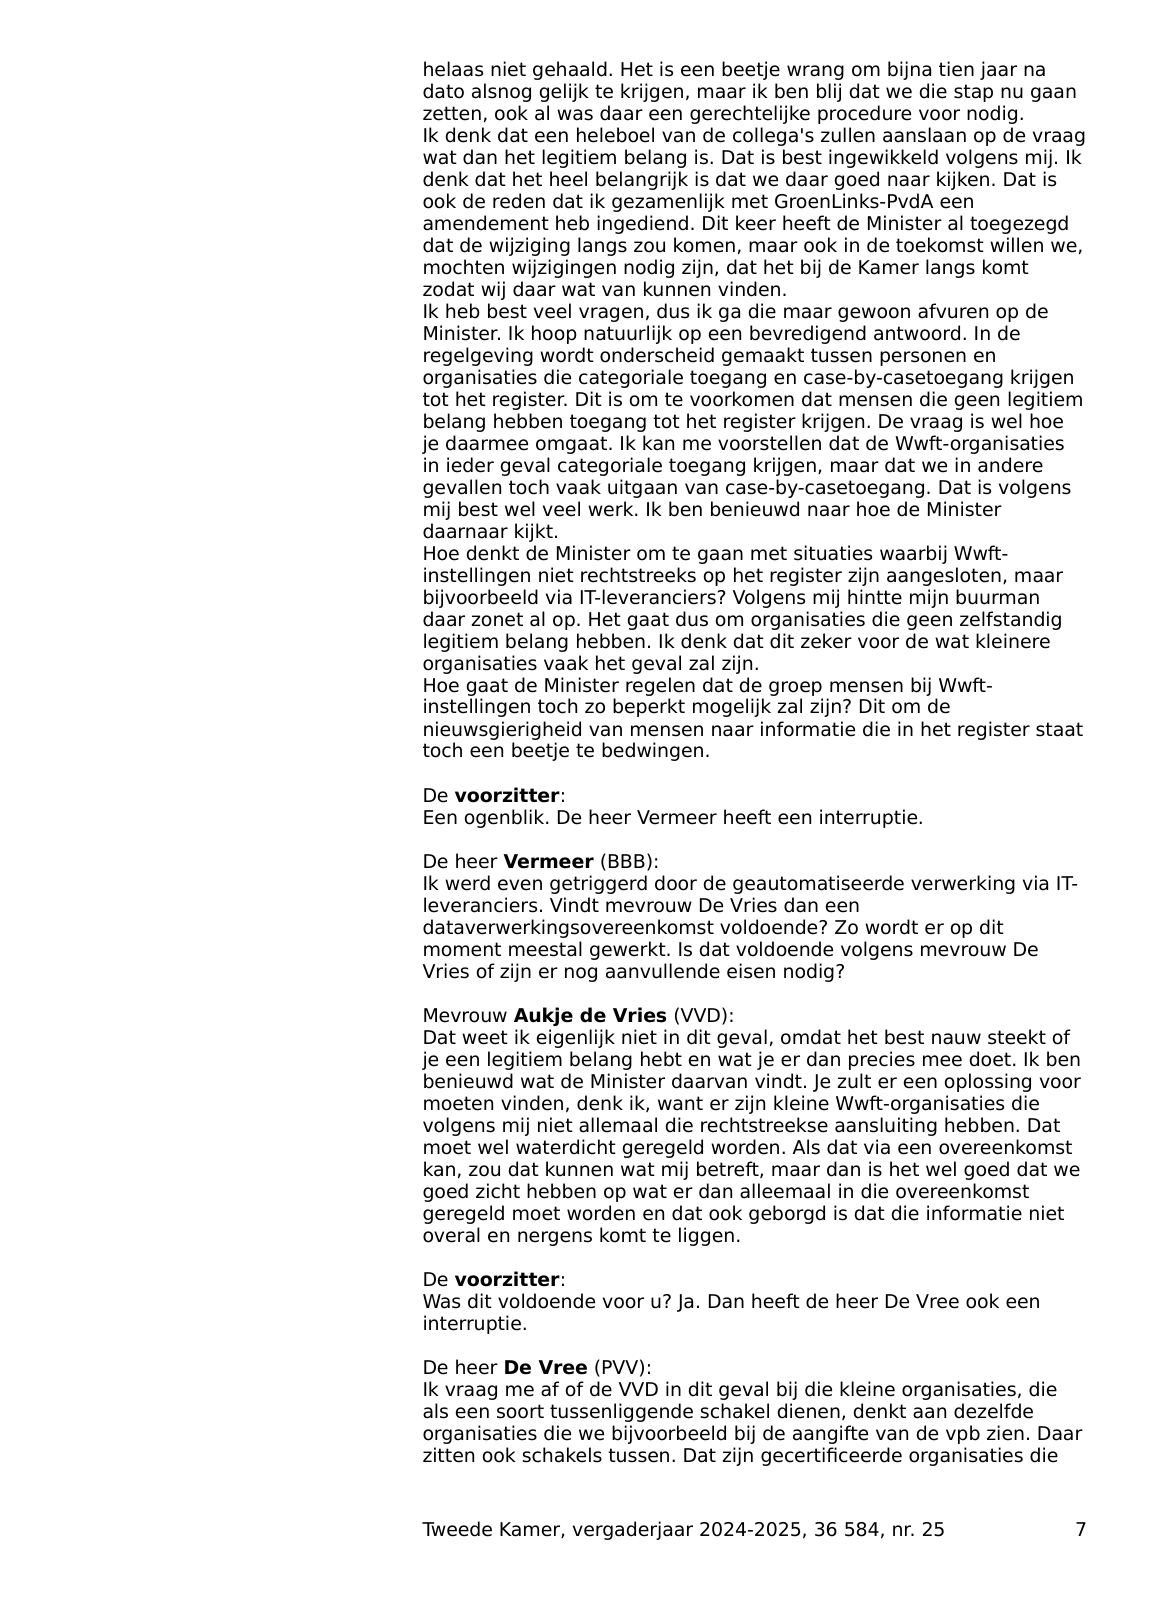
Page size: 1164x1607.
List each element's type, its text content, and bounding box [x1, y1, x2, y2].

text Hoe gaat de Minister regelen dat de groep mensen bij Wwft-instellingen toch zo beperkt mogelijk zal zijn? Dit om de nieuwsgierigheid van mensen naar informatie die in het register staat toch een beetje te bedwingen. [422, 674, 1087, 762]
text Ik vraag me af of de VVD in dit geval bij die kleine organisaties, die als een soort tussenliggende schakel dienen, denkt aan dezelfde organisaties die we bijvoorbeeld bij de aangifte van de vpb zien. Daar zitten ook schakels tussen. Dat zijn gecertificeerde organisaties die [422, 1379, 1087, 1467]
text Was dit voldoende voor u? Ja. Dan heeft de heer De Vree ook een interruptie. [422, 1291, 1087, 1335]
text Ik werd even getriggerd door de geautomatiseerde verwerking via IT-leveranciers. Vindt mevrouw De Vries dan een dataverwerkingsovereenkomst voldoende? Zo wordt er op dit moment meestal gewerkt. Is dat voldoende volgens mevrouw De Vries of zijn er nog aanvullende eisen nodig? [422, 873, 1087, 983]
text De heer De Vree (PVV): [422, 1357, 1087, 1379]
text De heer Vermeer (BBB): [422, 851, 1087, 873]
text Mevrouw Aukje de Vries (VVD): [422, 1005, 1087, 1027]
text Dat weet ik eigenlijk niet in dit geval, omdat het best nauw steekt of je een legitiem belang hebt en wat je er dan precies mee doet. Ik ben benieuwd wat de Minister daarvan vindt. Je zult er een oplossing voor moeten vinden, denk ik, want er zijn kleine Wwft-organisaties die volgens mij niet allemaal die rechtstreekse aansluiting hebben. Dat moet wel waterdicht geregeld worden. Als dat via een overeenkomst kan, zou dat kunnen wat mij betreft, maar dan is het wel goed dat we goed zicht hebben op wat er dan alleemaal in die overeenkomst geregeld moet worden en dat ook geborgd is dat die informatie niet overal en nergens komt te liggen. [422, 1027, 1087, 1247]
text Ik denk dat een heleboel van de collega's zullen aanslaan op de vraag wat dan het legitiem belang is. Dat is best ingewikkeld volgens mij. Ik denk dat het heel belangrijk is dat we daar goed naar kijken. Dat is ook de reden dat ik gezamenlijk met GroenLinks-PvdA een amendement heb ingediend. Dit keer heeft de Minister al toegezegd dat de wijziging langs zou komen, maar ook in de toekomst willen we, mochten wijzigingen nodig zijn, dat het bij de Kamer langs komt zodat wij daar wat van kunnen vinden. [422, 125, 1087, 301]
text De voorzitter: [422, 784, 1087, 807]
text De voorzitter: [422, 1269, 1087, 1291]
text Een ogenblik. De heer Vermeer heeft een interruptie. [422, 807, 1087, 828]
text Ik heb best veel vragen, dus ik ga die maar gewoon afvuren op de Minister. Ik hoop natuurlijk op een bevredigend antwoord. In de regelgeving wordt onderscheid gemaakt tussen personen en organisaties die categoriale toegang en case-by-casetoegang krijgen tot het register. Dit is om te voorkomen dat mensen die geen legitiem belang hebben toegang tot het register krijgen. De vraag is wel hoe je daarmee omgaat. Ik kan me voorstellen dat de Wwft-organisaties in ieder geval categoriale toegang krijgen, maar dat we in andere gevallen toch vaak uitgaan van case-by-casetoegang. Dat is volgens mij best wel veel werk. Ik ben benieuwd naar hoe de Minister daarnaar kijkt. [422, 301, 1087, 543]
text helaas niet gehaald. Het is een beetje wrang om bijna tien jaar na dato alsnog gelijk te krijgen, maar ik ben blij dat we die stap nu gaan zetten, ook al was daar een gerechtelijke procedure voor nodig. [422, 59, 1087, 125]
text Hoe denkt de Minister om te gaan met situaties waarbij Wwft-instellingen niet rechtstreeks op het register zijn aangesloten, maar bijvoorbeeld via IT-leveranciers? Volgens mij hintte mijn buurman daar zonet al op. Het gaat dus om organisaties die geen zelfstandig legitiem belang hebben. Ik denk dat dit zeker voor de wat kleinere organisaties vaak het geval zal zijn. [422, 543, 1087, 674]
